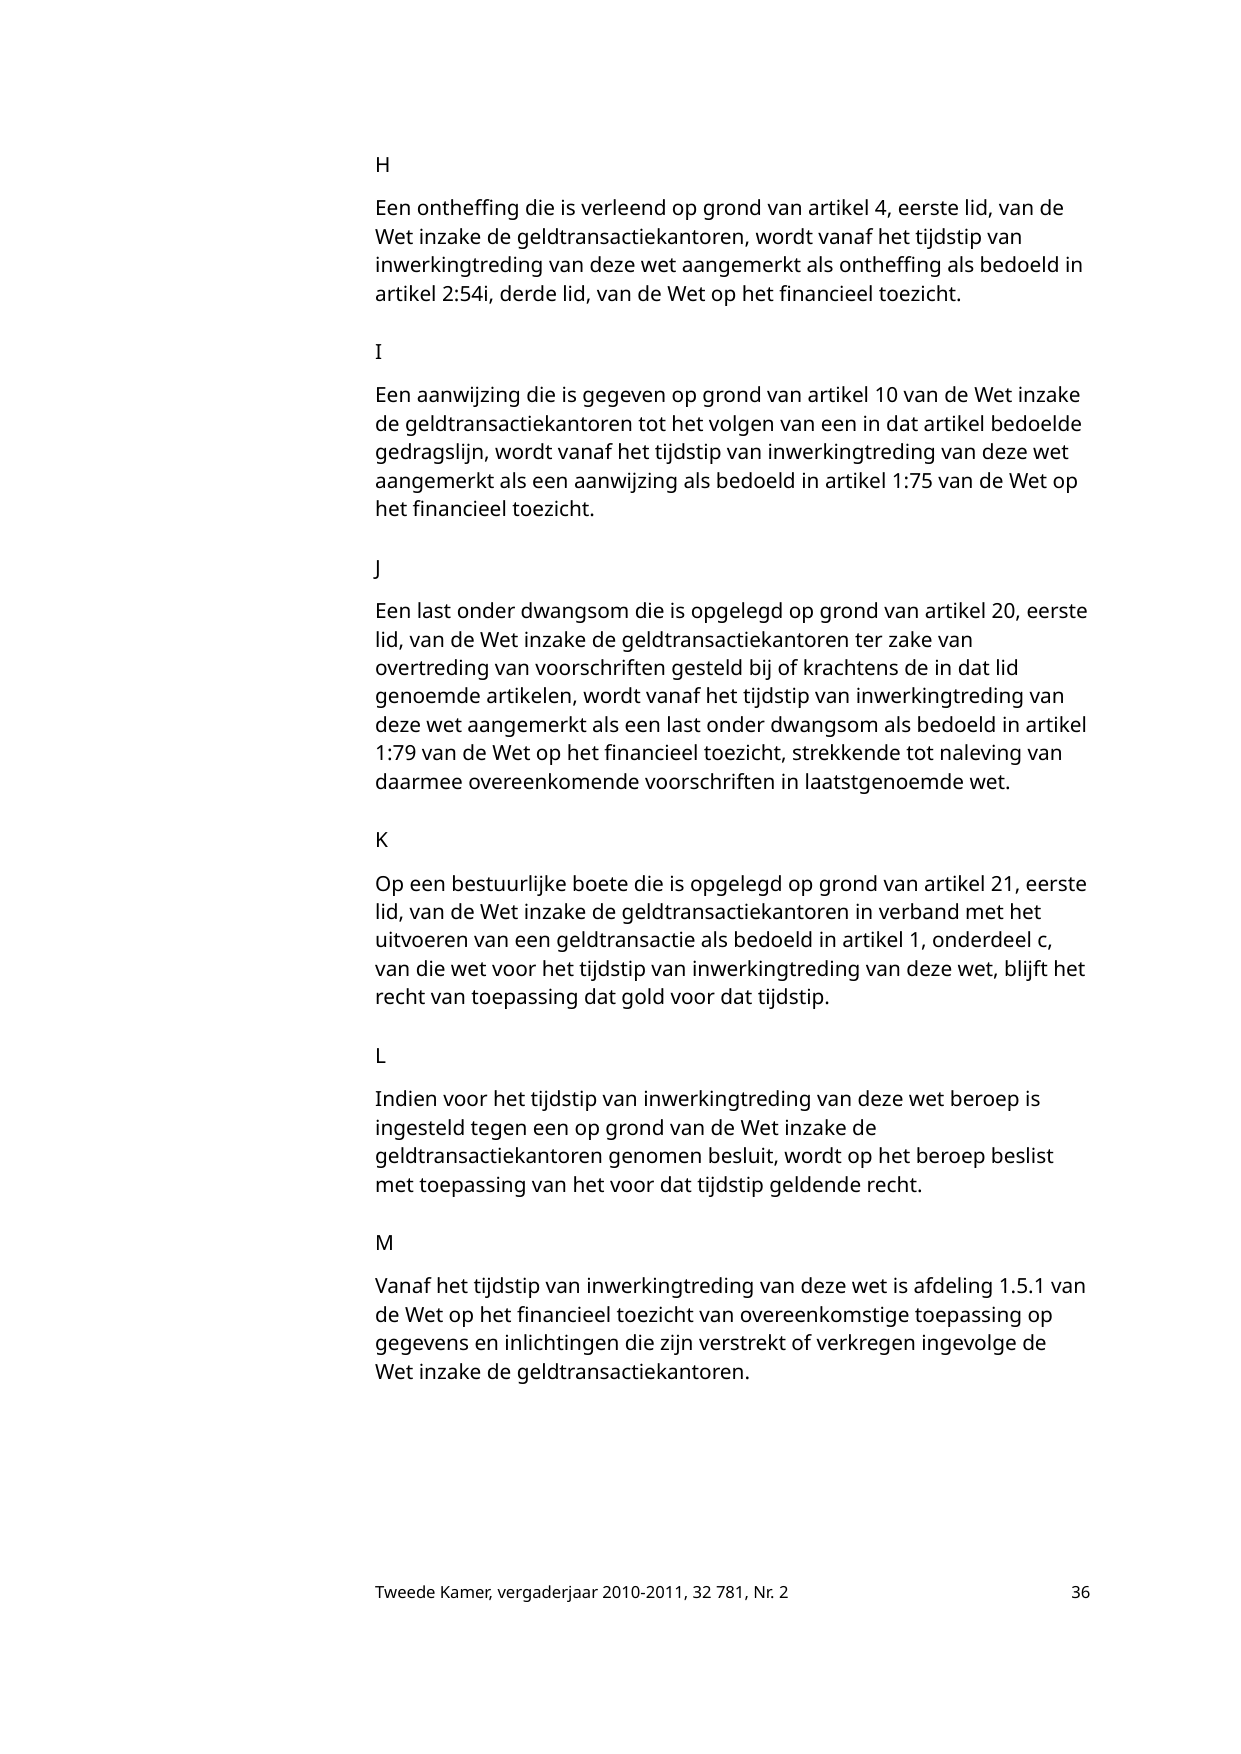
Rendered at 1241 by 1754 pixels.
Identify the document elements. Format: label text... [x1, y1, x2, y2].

text Vanaf het tijdstip van inwerkingtreding van deze wet is afdeling 1.5.1 van de Wet op het financieel toezicht van overeenkomstige toepassing op gegevens en inlichtingen die zijn verstrekt of verkregen ingevolge de Wet inzake de geldtransactiekantoren. [375, 1272, 1090, 1385]
text M [375, 1228, 1090, 1257]
text Een aanwijzing die is gegeven op grond van artikel 10 van de Wet inzake de geldtransactiekantoren tot het volgen van een in dat artikel bedoelde gedragslijn, wordt vanaf het tijdstip van inwerkingtreding van deze wet aangemerkt als een aanwijzing als bedoeld in artikel 1:75 van de Wet op het financieel toezicht. [375, 381, 1090, 523]
text Een last onder dwangsom die is opgelegd op grond van artikel 20, eerste lid, van de Wet inzake de geldtransactiekantoren ter zake van overtreding van voorschriften gesteld bij of krachtens de in dat lid genoemde artikelen, wordt vanaf het tijdstip van inwerkingtreding van deze wet aangemerkt als een last onder dwangsom als bedoeld in artikel 1:79 van de Wet op het financieel toezicht, strekkende tot naleving van daarmee overeenkomende voorschriften in laatstgenoemde wet. [375, 596, 1090, 795]
text Op een bestuurlijke boete die is opgelegd op grond van artikel 21, eerste lid, van de Wet inzake de geldtransactiekantoren in verband met het uitvoeren van een geldtransactie als bedoeld in artikel 1, onderdeel c, van die wet voor het tijdstip van inwerkingtreding van deze wet, blijft het recht van toepassing dat gold voor dat tijdstip. [375, 869, 1090, 1011]
text Een ontheffing die is verleend op grond van artikel 4, eerste lid, van de Wet inzake de geldtransactiekantoren, wordt vanaf het tijdstip van inwerkingtreding van deze wet aangemerkt als ontheffing als bedoeld in artikel 2:54i, derde lid, van de Wet op het financieel toezicht. [375, 193, 1090, 307]
text Indien voor het tijdstip van inwerkingtreding van deze wet beroep is ingesteld tegen een op grond van de Wet inzake de geldtransactiekantoren genomen besluit, wordt op het beroep beslist met toepassing van het voor dat tijdstip geldende recht. [375, 1084, 1090, 1198]
text L [375, 1041, 1090, 1069]
text H [375, 150, 1090, 178]
text K [375, 825, 1090, 854]
text I [375, 337, 1090, 366]
text J [375, 553, 1090, 581]
